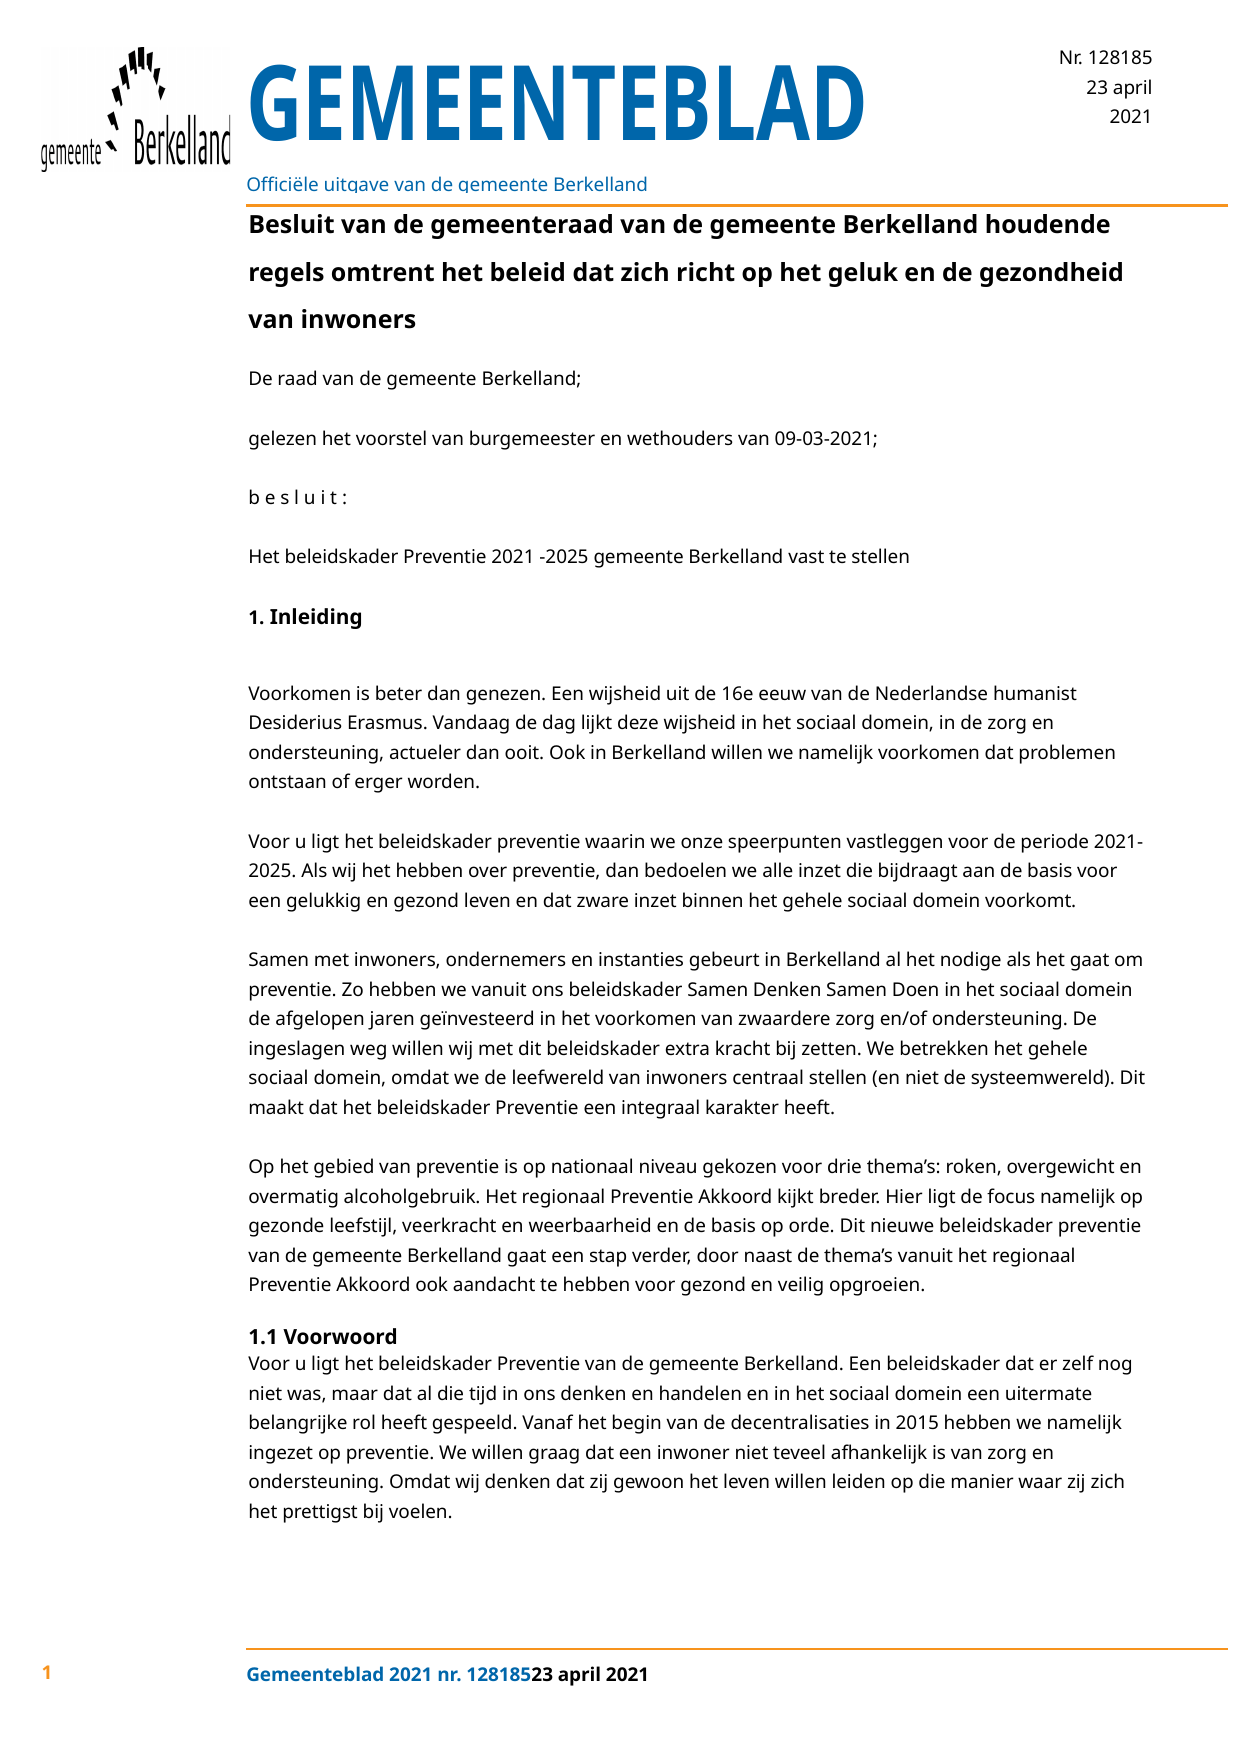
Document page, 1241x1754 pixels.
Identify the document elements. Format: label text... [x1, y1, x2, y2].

text Samen met inwoners, ondernemers en instanties gebeurt in Berkelland al het nodige als het gaat om preventie. Zo hebben we vanuit ons beleidskader Samen Denken Samen Doen in het sociaal domein de afgelopen jaren geïnvesteerd in het voorkomen van zwaardere zorg en/of ondersteuning. De ingeslagen weg willen wij met dit beleidskader extra kracht bij zetten. We betrekken het gehele sociaal domein, omdat we de leefwereld van inwoners centraal stellen (en niet de systeemwereld). Dit maakt dat het beleidskader Preventie een integraal karakter heeft. [248, 946, 1152, 1120]
text Voor u ligt het beleidskader Preventie van de gemeente Berkelland. Een beleidskader dat er zelf nog niet was, maar dat al die tijd in ons denken en handelen en in het sociaal domein een uitermate belangrijke rol heeft gespeeld. Vanaf het begin van de decentralisaties in 2015 hebben we namelijk ingezet op preventie. We willen graag dat een inwoner niet teveel afhankelijk is van zorg en ondersteuning. Omdat wij denken dat zij gewoon het leven willen leiden op die manier waar zij zich het prettigst bij voelen. [248, 1350, 1152, 1524]
text Op het gebied van preventie is op nationaal niveau gekozen voor drie thema’s: roken, overgewicht en overmatig alcoholgebruik. Het regionaal Preventie Akkoord kijkt breder. Hier ligt de focus namelijk op gezonde leefstijl, veerkracht en weerbaarheid en de basis op orde. Dit nieuwe beleidskader preventie van de gemeente Berkelland gaat een stap verder, door naast de thema’s vanuit het regionaal Preventie Akkoord ook aandacht te hebben voor gezond en veilig opgroeien. [248, 1153, 1152, 1297]
text Voorkomen is beter dan genezen. Een wijsheid uit de 16e eeuw van de Nederlandse humanist Desiderius Erasmus. Vandaag de dag lijkt deze wijsheid in het sociaal domein, in de zorg en ondersteuning, actueler dan ooit. Ook in Berkelland willen we namelijk voorkomen dat problemen ontstaan of erger worden. [248, 680, 1152, 794]
text gelezen het voorstel van burgemeester en wethouders van 09-03-2021; [248, 425, 1152, 450]
text Besluit van de gemeenteraad van de gemeente Berkelland houdende regels omtrent het beleid dat zich richt op het geluk en de gezondheid van inwoners [248, 207, 1152, 336]
picture [41, 47, 231, 172]
text Het beleidskader Preventie 2021 -2025 gemeente Berkelland vast te stellen [248, 543, 1152, 569]
text b e s l u i t : [248, 484, 1152, 509]
text De raad van de gemeente Berkelland; [248, 366, 1152, 391]
text 1. Inleiding [248, 602, 1152, 631]
text Voor u ligt het beleidskader preventie waarin we onze speerpunten vastleggen voor de periode 2021-2025. Als wij het hebben over preventie, dan bedoelen we alle inzet die bijdraagt aan de basis voor een gelukkig en gezond leven en dat zware inzet binnen het gehele sociaal domein voorkomt. [248, 828, 1152, 913]
text 1.1 Voorwoord [248, 1322, 1152, 1350]
